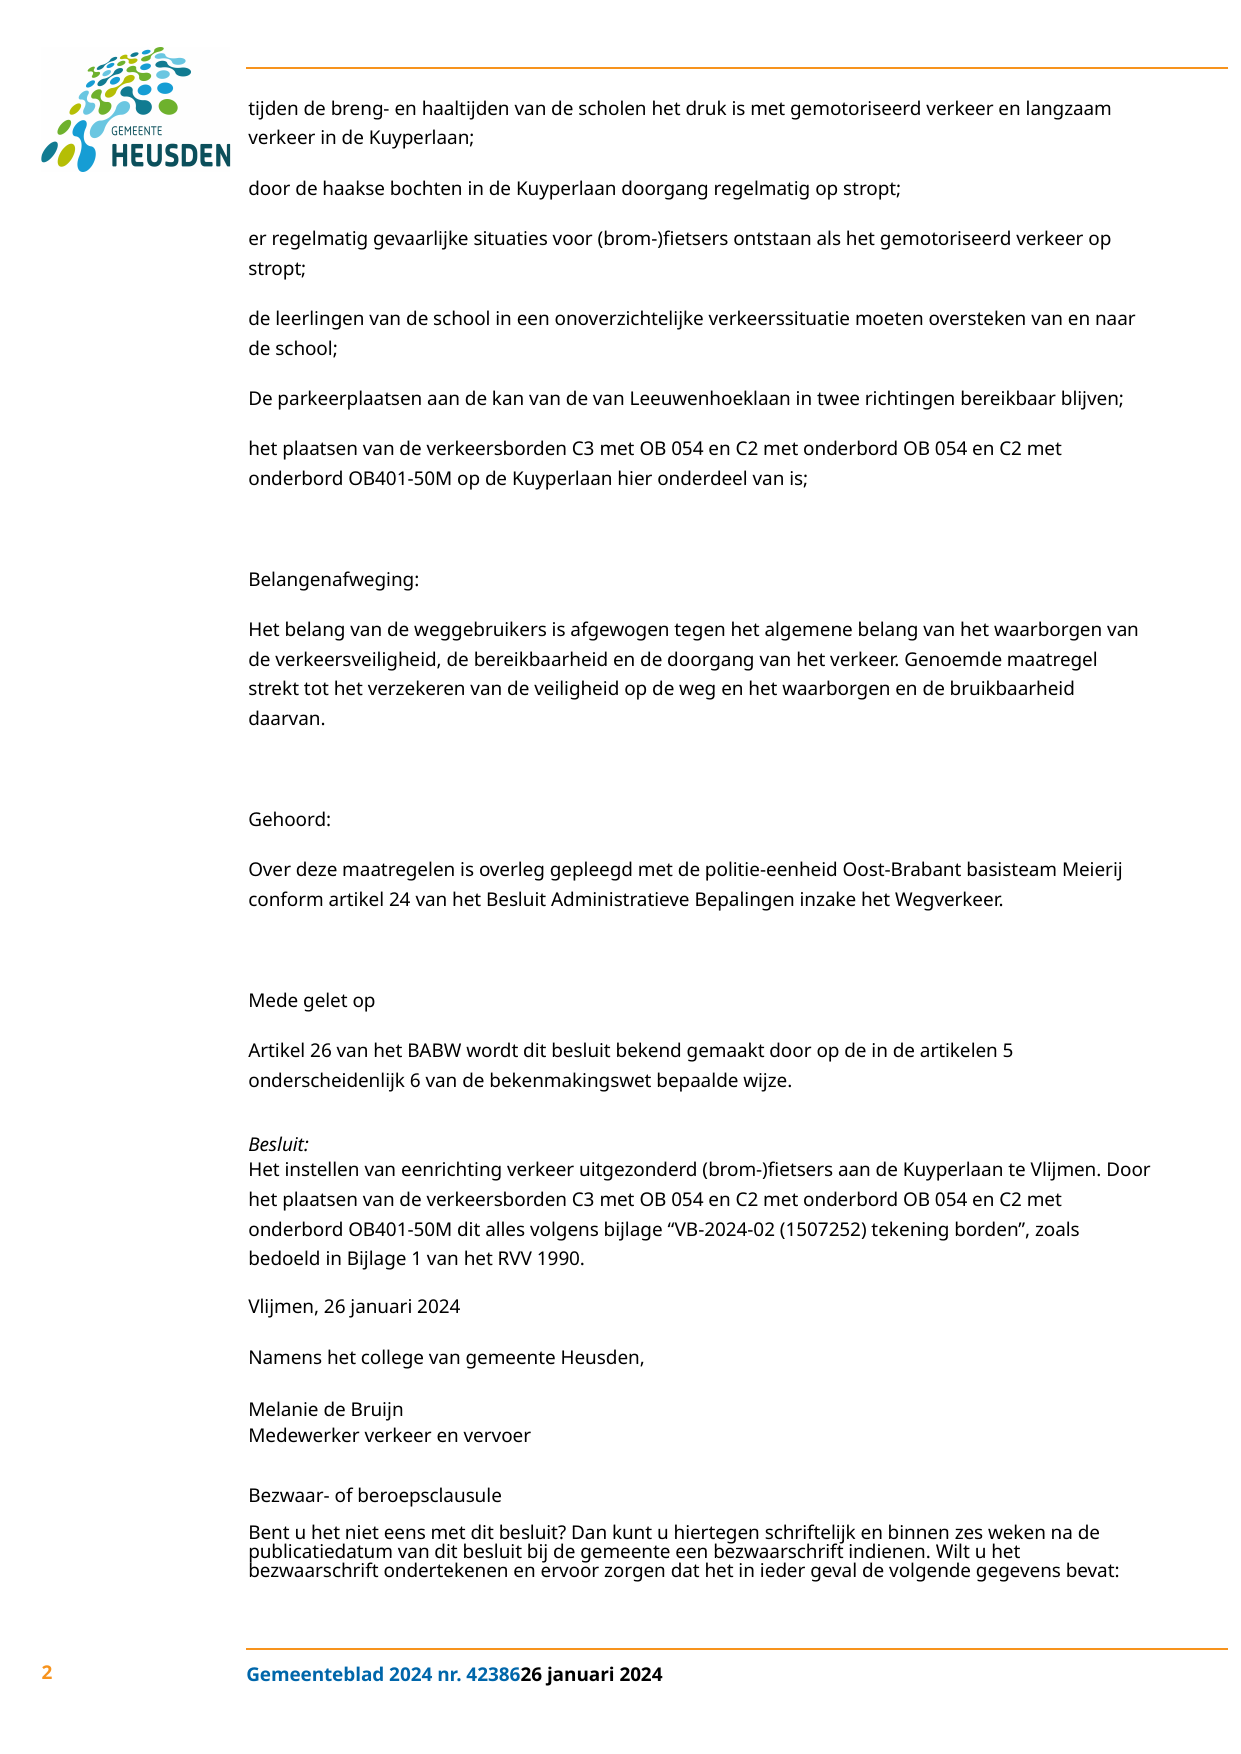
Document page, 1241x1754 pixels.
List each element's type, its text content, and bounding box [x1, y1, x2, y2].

text tijden de breng- en haaltijden van de scholen het druk is met gemotoriseerd verkeer en langzaam verkeer in de Kuyperlaan; [248, 95, 1152, 150]
text Bent u het niet eens met dit besluit? Dan kunt u hiertegen schriftelijk en binnen zes weken na de publicatiedatum van dit besluit bij de gemeente een bezwaarschrift indienen. Wilt u het bezwaarschrift ondertekenen en ervoor zorgen dat het in ieder geval de volgende gegevens bevat: [248, 1524, 1152, 1582]
text Medewerker verkeer en vervoer [248, 1422, 1152, 1447]
text Melanie de Bruijn [248, 1396, 1152, 1422]
text Besluit: [248, 1131, 1152, 1157]
text Namens het college van gemeente Heusden, [248, 1344, 1152, 1370]
text door de haakse bochten in de Kuyperlaan doorgang regelmatig op stropt; [248, 175, 1152, 201]
text Gehoord: [248, 806, 1152, 832]
text de leerlingen van de school in een onoverzichtelijke verkeerssituatie moeten oversteken van en naar de school; [248, 305, 1152, 361]
text Vlijmen, 26 januari 2024 [248, 1293, 1152, 1319]
picture [41, 47, 231, 172]
text Over deze maatregelen is overleg gepleegd met de politie-eenheid Oost-Brabant basisteam Meierij conform artikel 24 van het Besluit Administratieve Bepalingen inzake het Wegverkeer. [248, 856, 1152, 912]
text Artikel 26 van het BABW wordt dit besluit bekend gemaakt door op de in de artikelen 5 onderscheidenlijk 6 van de bekenmakingswet bepaalde wijze. [248, 1037, 1152, 1093]
text Belangenafweging: [248, 566, 1152, 592]
text Het instellen van eenrichting verkeer uitgezonderd (brom-)fietsers aan de Kuyperlaan te Vlijmen. Door het plaatsen van de verkeersborden C3 met OB 054 en C2 met onderbord OB 054 en C2 met onderbord OB401-50M dit alles volgens bijlage “VB-2024-02 (1507252) tekening borden”, zoals bedoeld in Bijlage 1 van het RVV 1990. [248, 1157, 1152, 1271]
text Mede gelet op [248, 987, 1152, 1013]
text De parkeerplaatsen aan de kan van de van Leeuwenhoeklaan in twee richtingen bereikbaar blijven; [248, 385, 1152, 411]
text Het belang van de weggebruikers is afgewogen tegen het algemene belang van het waarborgen van de verkeersveiligheid, de bereikbaarheid en de doorgang van het verkeer. Genoemde maatregel strekt tot het verzekeren van de veiligheid op de weg en het waarborgen en de bruikbaarheid daarvan. [248, 616, 1152, 731]
text Bezwaar- of beroepsclausule [248, 1487, 1152, 1506]
text er regelmatig gevaarlijke situaties voor (brom-)fietsers ontstaan als het gemotoriseerd verkeer op stropt; [248, 225, 1152, 281]
text het plaatsen van de verkeersborden C3 met OB 054 en C2 met onderbord OB 054 en C2 met onderbord OB401-50M op de Kuyperlaan hier onderdeel van is; [248, 436, 1152, 491]
